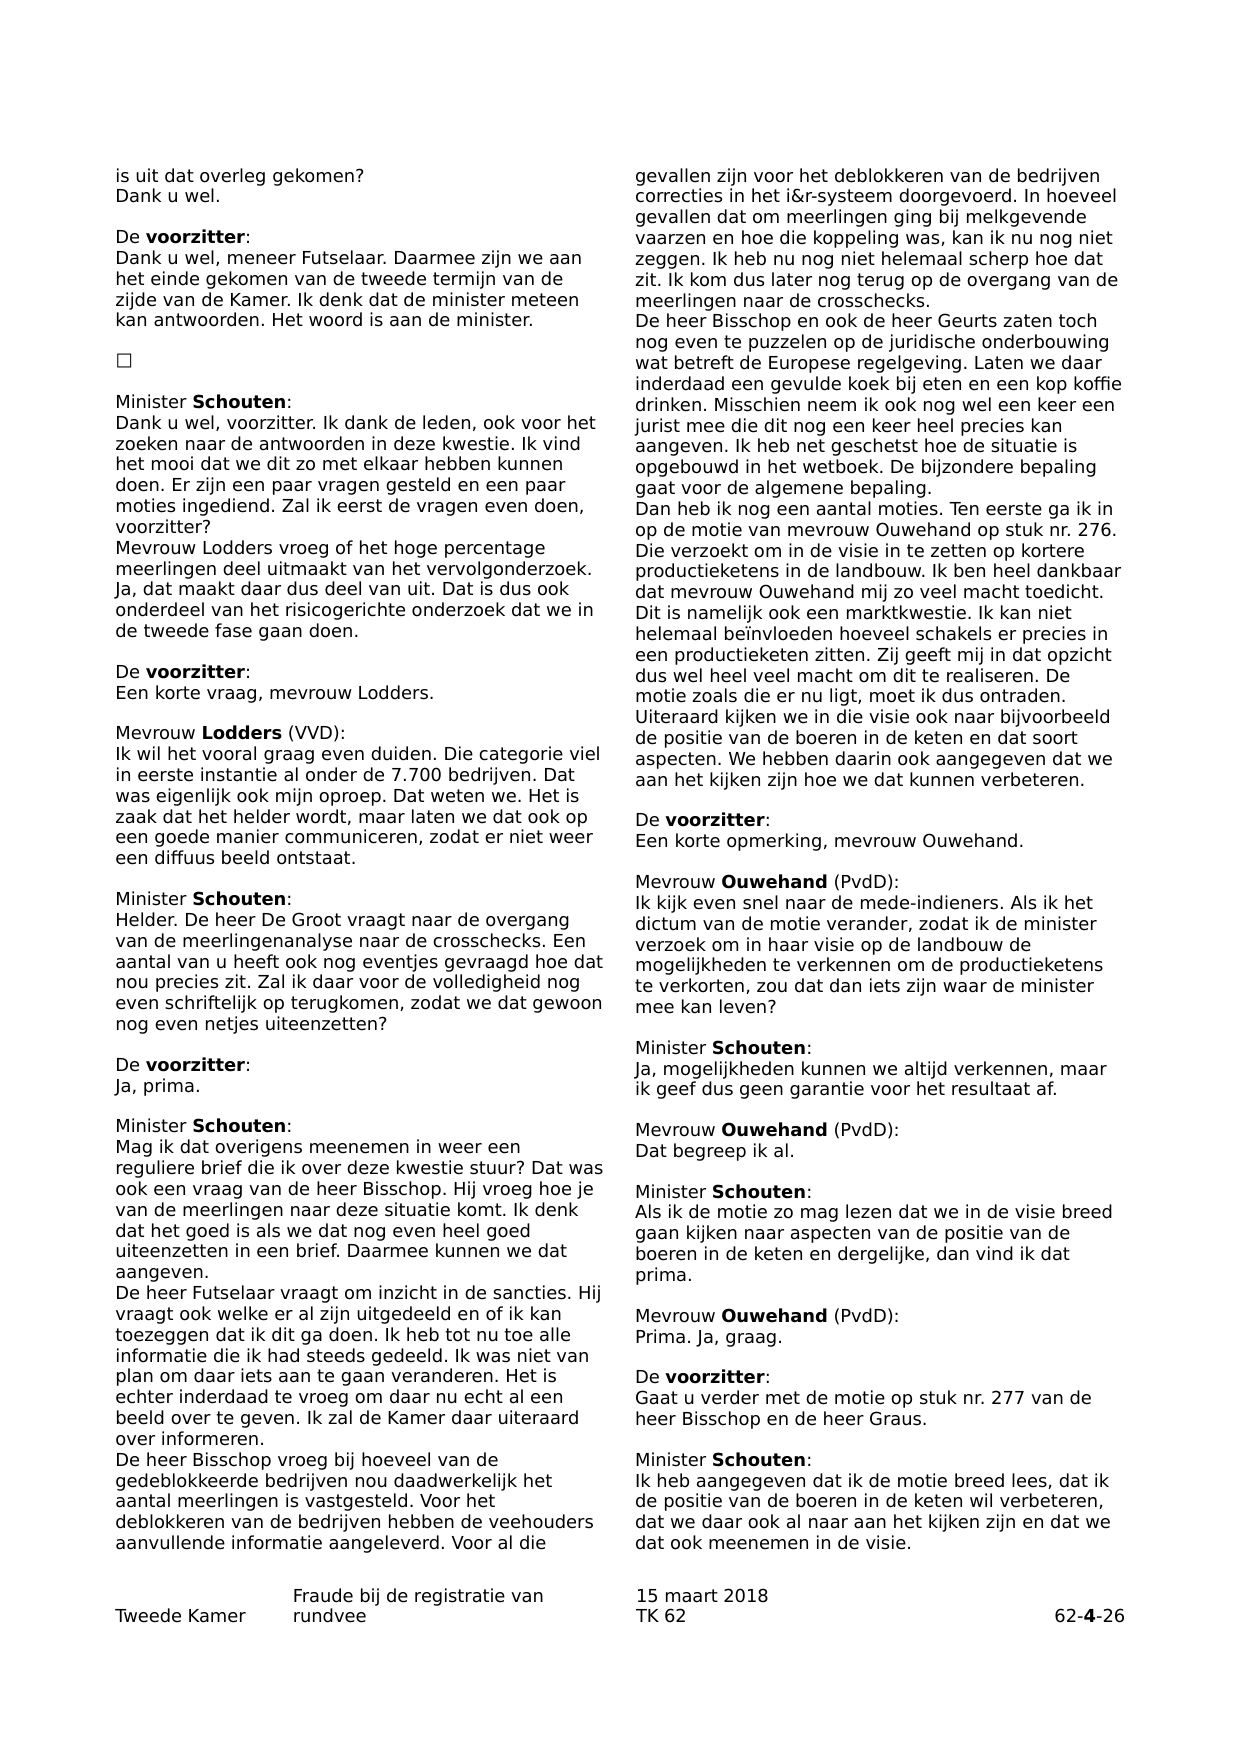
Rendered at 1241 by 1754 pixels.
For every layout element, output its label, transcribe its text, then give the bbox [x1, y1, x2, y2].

text Ja, prima. [115, 1075, 605, 1096]
text De voorzitter: [115, 227, 605, 248]
text Ik heb aangegeven dat ik de motie breed lees, dat ik de positie van de boeren in de keten wil verbeteren, dat we daar ook al naar aan het kijken zijn en dat we dat ook meenemen in de visie. [635, 1470, 1125, 1554]
text Prima. Ja, graag. [635, 1326, 1125, 1347]
text De voorzitter: [115, 662, 605, 682]
text Dank u wel, meneer Futselaar. Daarmee zijn we aan het einde gekomen van de tweede termijn van de zijde van de Kamer. Ik denk dat de minister meteen kan antwoorden. Het woord is aan de minister. [115, 248, 605, 331]
text Minister Schouten: [115, 889, 605, 910]
text Een korte vraag, mevrouw Lodders. [115, 682, 605, 703]
text Ik kijk even snel naar de mede-indieners. Als ik het dictum van de motie verander, zodat ik de minister verzoek om in haar visie op de landbouw de mogelijkheden te verkennen om de productieketens te verkorten, zou dat dan iets zijn waar de minister mee kan leven? [635, 893, 1125, 1018]
text Minister Schouten: [635, 1182, 1125, 1202]
text Gaat u verder met de motie op stuk nr. 277 van de heer Bisschop en de heer Graus. [635, 1388, 1125, 1429]
text is uit dat overleg gekomen? [115, 165, 605, 186]
text Dank u wel. [115, 186, 605, 207]
text Dank u wel, voorzitter. Ik dank de leden, ook voor het zoeken naar de antwoorden in deze kwestie. Ik vind het mooi dat we dit zo met elkaar hebben kunnen doen. Er zijn een paar vragen gesteld en een paar moties ingediend. Zal ik eerst de vragen even doen, voorzitter? [115, 412, 605, 537]
text Mag ik dat overigens meenemen in weer een reguliere brief die ik over deze kwestie stuur? Dat was ook een vraag van de heer Bisschop. Hij vroeg hoe je van de meerlingen naar deze situatie komt. Ik denk dat het goed is als we dat nog even heel goed uiteenzetten in een brief. Daarmee kunnen we dat aangeven. [115, 1137, 605, 1283]
text Mevrouw Ouwehand (PvdD): [635, 1306, 1125, 1326]
text Mevrouw Ouwehand (PvdD): [635, 1120, 1125, 1141]
text De voorzitter: [115, 1055, 605, 1075]
text Minister Schouten: [115, 1116, 605, 1137]
text Mevrouw Ouwehand (PvdD): [635, 872, 1125, 893]
text Een korte opmerking, mevrouw Ouwehand. [635, 831, 1125, 852]
text Minister Schouten: [635, 1449, 1125, 1470]
text Dat begreep ik al. [635, 1141, 1125, 1162]
text Mevrouw Lodders vroeg of het hoge percentage meerlingen deel uitmaakt van het vervolgonderzoek. Ja, dat maakt daar dus deel van uit. Dat is dus ook onderdeel van het risicogerichte onderzoek dat we in de tweede fase gaan doen. [115, 537, 605, 642]
text De voorzitter: [635, 810, 1125, 831]
text Ik wil het vooral graag even duiden. Die categorie viel in eerste instantie al onder de 7.700 bedrijven. Dat was eigenlijk ook mijn oproep. Dat weten we. Het is zaak dat het helder wordt, maar laten we dat ook op een goede manier communiceren, zodat er niet weer een diffuus beeld ontstaat. [115, 744, 605, 869]
text De heer Bisschop vroeg bij hoeveel van de gedeblokkeerde bedrijven nou daadwerkelijk het aantal meerlingen is vastgesteld. Voor het deblokkeren van de bedrijven hebben de veehouders aanvullende informatie aangeleverd. Voor al die [115, 1449, 605, 1554]
text Ja, mogelijkheden kunnen we altijd verkennen, maar ik geef dus geen garantie voor het resultaat af. [635, 1058, 1125, 1100]
text De heer Bisschop en ook de heer Geurts zaten toch nog even te puzzelen op de juridische onderbouwing wat betreft de Europese regelgeving. Laten we daar inderdaad een gevulde koek bij eten en een kop koffie drinken. Misschien neem ik ook nog wel een keer een jurist mee die dit nog een keer heel precies kan aangeven. Ik heb net geschetst hoe de situatie is opgebouwd in het wetboek. De bijzondere bepaling gaat voor de algemene bepaling. [635, 311, 1125, 499]
text Dan heb ik nog een aantal moties. Ten eerste ga ik in op de motie van mevrouw Ouwehand op stuk nr. 276. Die verzoekt om in de visie in te zetten op kortere productieketens in de landbouw. Ik ben heel dankbaar dat mevrouw Ouwehand mij zo veel macht toedicht. Dit is namelijk ook een marktkwestie. Ik kan niet helemaal beïnvloeden hoeveel schakels er precies in een productieketen zitten. Zij geeft mij in dat opzicht dus wel heel veel macht om dit te realiseren. De motie zoals die er nu ligt, moet ik dus ontraden. Uiteraard kijken we in die visie ook naar bijvoorbeeld de positie van de boeren in de keten en dat soort aspecten. We hebben daarin ook aangegeven dat we aan het kijken zijn hoe we dat kunnen verbeteren. [635, 499, 1125, 790]
text ⬜ [115, 351, 605, 372]
text De heer Futselaar vraagt om inzicht in de sancties. Hij vraagt ook welke er al zijn uitgedeeld en of ik kan toezeggen dat ik dit ga doen. Ik heb tot nu toe alle informatie die ik had steeds gedeeld. Ik was niet van plan om daar iets aan te gaan veranderen. Het is echter inderdaad te vroeg om daar nu echt al een beeld over te geven. Ik zal de Kamer daar uiteraard over informeren. [115, 1283, 605, 1449]
text Minister Schouten: [115, 392, 605, 412]
text Mevrouw Lodders (VVD): [115, 723, 605, 744]
text Als ik de motie zo mag lezen dat we in de visie breed gaan kijken naar aspecten van de positie van de boeren in de keten en dergelijke, dan vind ik dat prima. [635, 1202, 1125, 1286]
text De voorzitter: [635, 1367, 1125, 1388]
text Helder. De heer De Groot vraagt naar de overgang van de meerlingenanalyse naar de crosschecks. Een aantal van u heeft ook nog eventjes gevraagd hoe dat nou precies zit. Zal ik daar voor de volledigheid nog even schriftelijk op terugkomen, zodat we dat gewoon nog even netjes uiteenzetten? [115, 910, 605, 1035]
text gevallen zijn voor het deblokkeren van de bedrijven correcties in het i&r-systeem doorgevoerd. In hoeveel gevallen dat om meerlingen ging bij melkgevende vaarzen en hoe die koppeling was, kan ik nu nog niet zeggen. Ik heb nu nog niet helemaal scherp hoe dat zit. Ik kom dus later nog terug op de overgang van de meerlingen naar de crosschecks. [635, 165, 1125, 311]
text Minister Schouten: [635, 1038, 1125, 1058]
